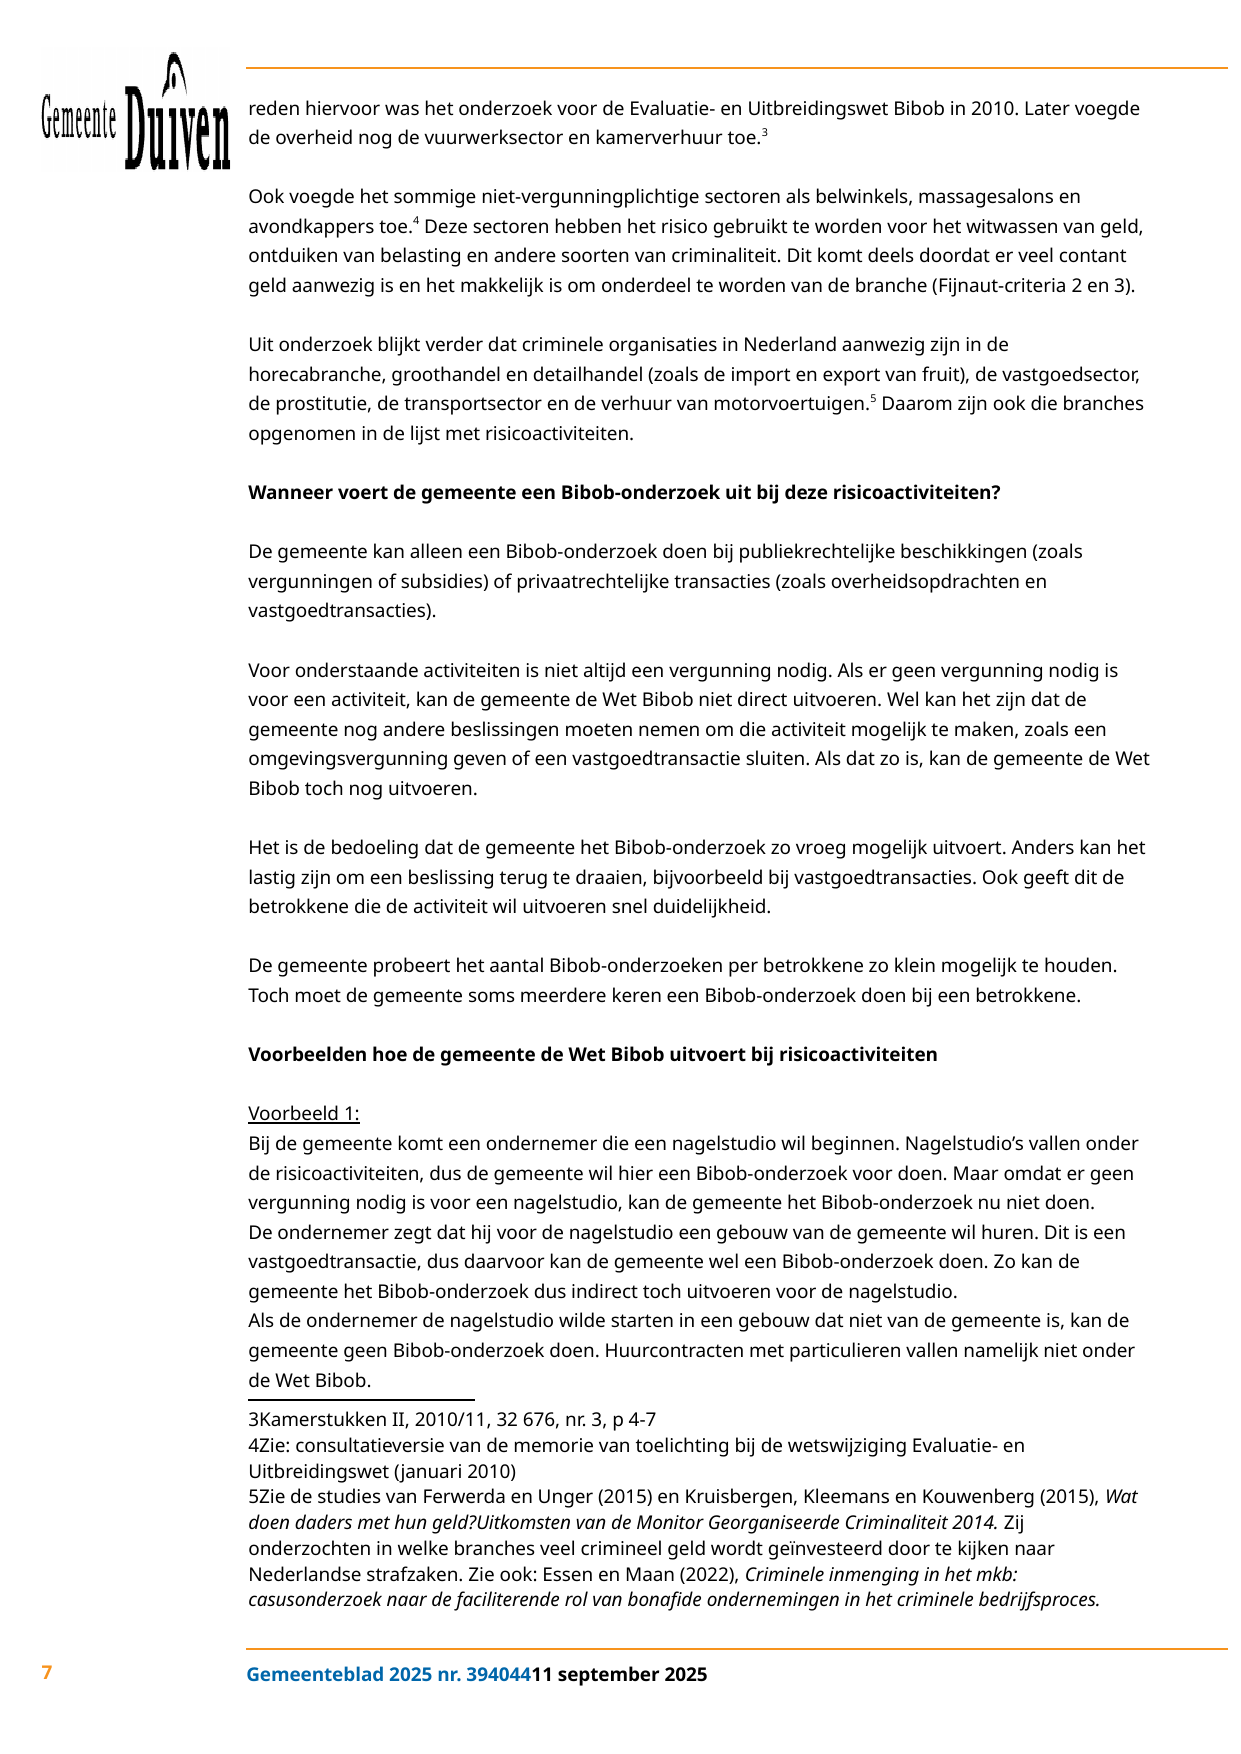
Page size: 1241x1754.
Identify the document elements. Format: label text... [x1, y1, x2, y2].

text Als de ondernemer de nagelstudio wilde starten in een gebouw dat niet van de gemeente is, kan de gemeente geen Bibob-onderzoek doen. Huurcontracten met particulieren vallen namelijk niet onder de Wet Bibob. [248, 1308, 1152, 1393]
text Voorbeeld 1: [248, 1101, 1152, 1126]
picture [41, 47, 231, 172]
text Voorbeelden hoe de gemeente de Wet Bibob uitvoert bij risicoactiviteiten [248, 1041, 1152, 1067]
text Kamerstukken II, 2010/11, 32 676, nr. 3, p 4-7 [248, 1406, 1152, 1432]
text De gemeente kan alleen een Bibob-onderzoek doen bij publiekrechtelijke beschikkingen (zoals vergunningen of subsidies) of privaatrechtelijke transacties (zoals overheidsopdrachten en vastgoedtransacties). [248, 538, 1152, 623]
text Voor onderstaande activiteiten is niet altijd een vergunning nodig. Als er geen vergunning nodig is voor een activiteit, kan de gemeente de Wet Bibob niet direct uitvoeren. Wel kan het zijn dat de gemeente nog andere beslissingen moeten nemen om die activiteit mogelijk te maken, zoals een omgevingsvergunning geven of een vastgoedtransactie sluiten. Als dat zo is, kan de gemeente de Wet Bibob toch nog uitvoeren. [248, 657, 1152, 801]
text Bij de gemeente komt een ondernemer die een nagelstudio wil beginnen. Nagelstudio’s vallen onder de risicoactiviteiten, dus de gemeente wil hier een Bibob-onderzoek voor doen. Maar omdat er geen vergunning nodig is voor een nagelstudio, kan de gemeente het Bibob-onderzoek nu niet doen. [248, 1130, 1152, 1215]
text De gemeente probeert het aantal Bibob-onderzoeken per betrokkene zo klein mogelijk te houden. Toch moet de gemeente soms meerdere keren een Bibob-onderzoek doen bij een betrokkene. [248, 953, 1152, 1008]
text Ook voegde het sommige niet-vergunningplichtige sectoren als belwinkels, massagesalons en avondkappers toe. Deze sectoren hebben het risico gebruikt te worden voor het witwassen van geld, ontduiken van belasting en andere soorten van criminaliteit. Dit komt deels doordat er veel contant geld aanwezig is en het makkelijk is om onderdeel te worden van de branche (Fijnaut-criteria 2 en 3). [248, 183, 1152, 298]
text Zie: consultatieversie van de memorie van toelichting bij de wetswijziging Evaluatie- en Uitbreidingswet (januari 2010) [248, 1432, 1152, 1483]
text De ondernemer zegt dat hij voor de nagelstudio een gebouw van de gemeente wil huren. Dit is een vastgoedtransactie, dus daarvoor kan de gemeente wel een Bibob-onderzoek doen. Zo kan de gemeente het Bibob-onderzoek dus indirect toch uitvoeren voor de nagelstudio. [248, 1219, 1152, 1304]
text Zie de studies van Ferwerda en Unger (2015) en Kruisbergen, Kleemans en Kouwenberg (2015), Wat doen daders met hun geld?Uitkomsten van de Monitor Georganiseerde Criminaliteit 2014. Zij onderzochten in welke branches veel crimineel geld wordt geïnvesteerd door te kijken naar Nederlandse strafzaken. Zie ook: Essen en Maan (2022), Criminele inmenging in het mkb: casusonderzoek naar de faciliterende rol van bonafide ondernemingen in het criminele bedrijfsproces. [248, 1483, 1152, 1612]
text reden hiervoor was het onderzoek voor de Evaluatie- en Uitbreidingswet Bibob in 2010. Later voegde de overheid nog de vuurwerksector en kamerverhuur toe. [248, 95, 1152, 150]
text Wanneer voert de gemeente een Bibob-onderzoek uit bij deze risicoactiviteiten? [248, 479, 1152, 505]
text Het is de bedoeling dat de gemeente het Bibob-onderzoek zo vroeg mogelijk uitvoert. Anders kan het lastig zijn om een beslissing terug te draaien, bijvoorbeeld bij vastgoedtransacties. Ook geeft dit de betrokkene die de activiteit wil uitvoeren snel duidelijkheid. [248, 834, 1152, 919]
text Uit onderzoek blijkt verder dat criminele organisaties in Nederland aanwezig zijn in de horecabranche, groothandel en detailhandel (zoals de import en export van fruit), de vastgoedsector, de prostitutie, de transportsector en de verhuur van motorvoertuigen. Daarom zijn ook die branches opgenomen in de lijst met risicoactiviteiten. [248, 331, 1152, 446]
